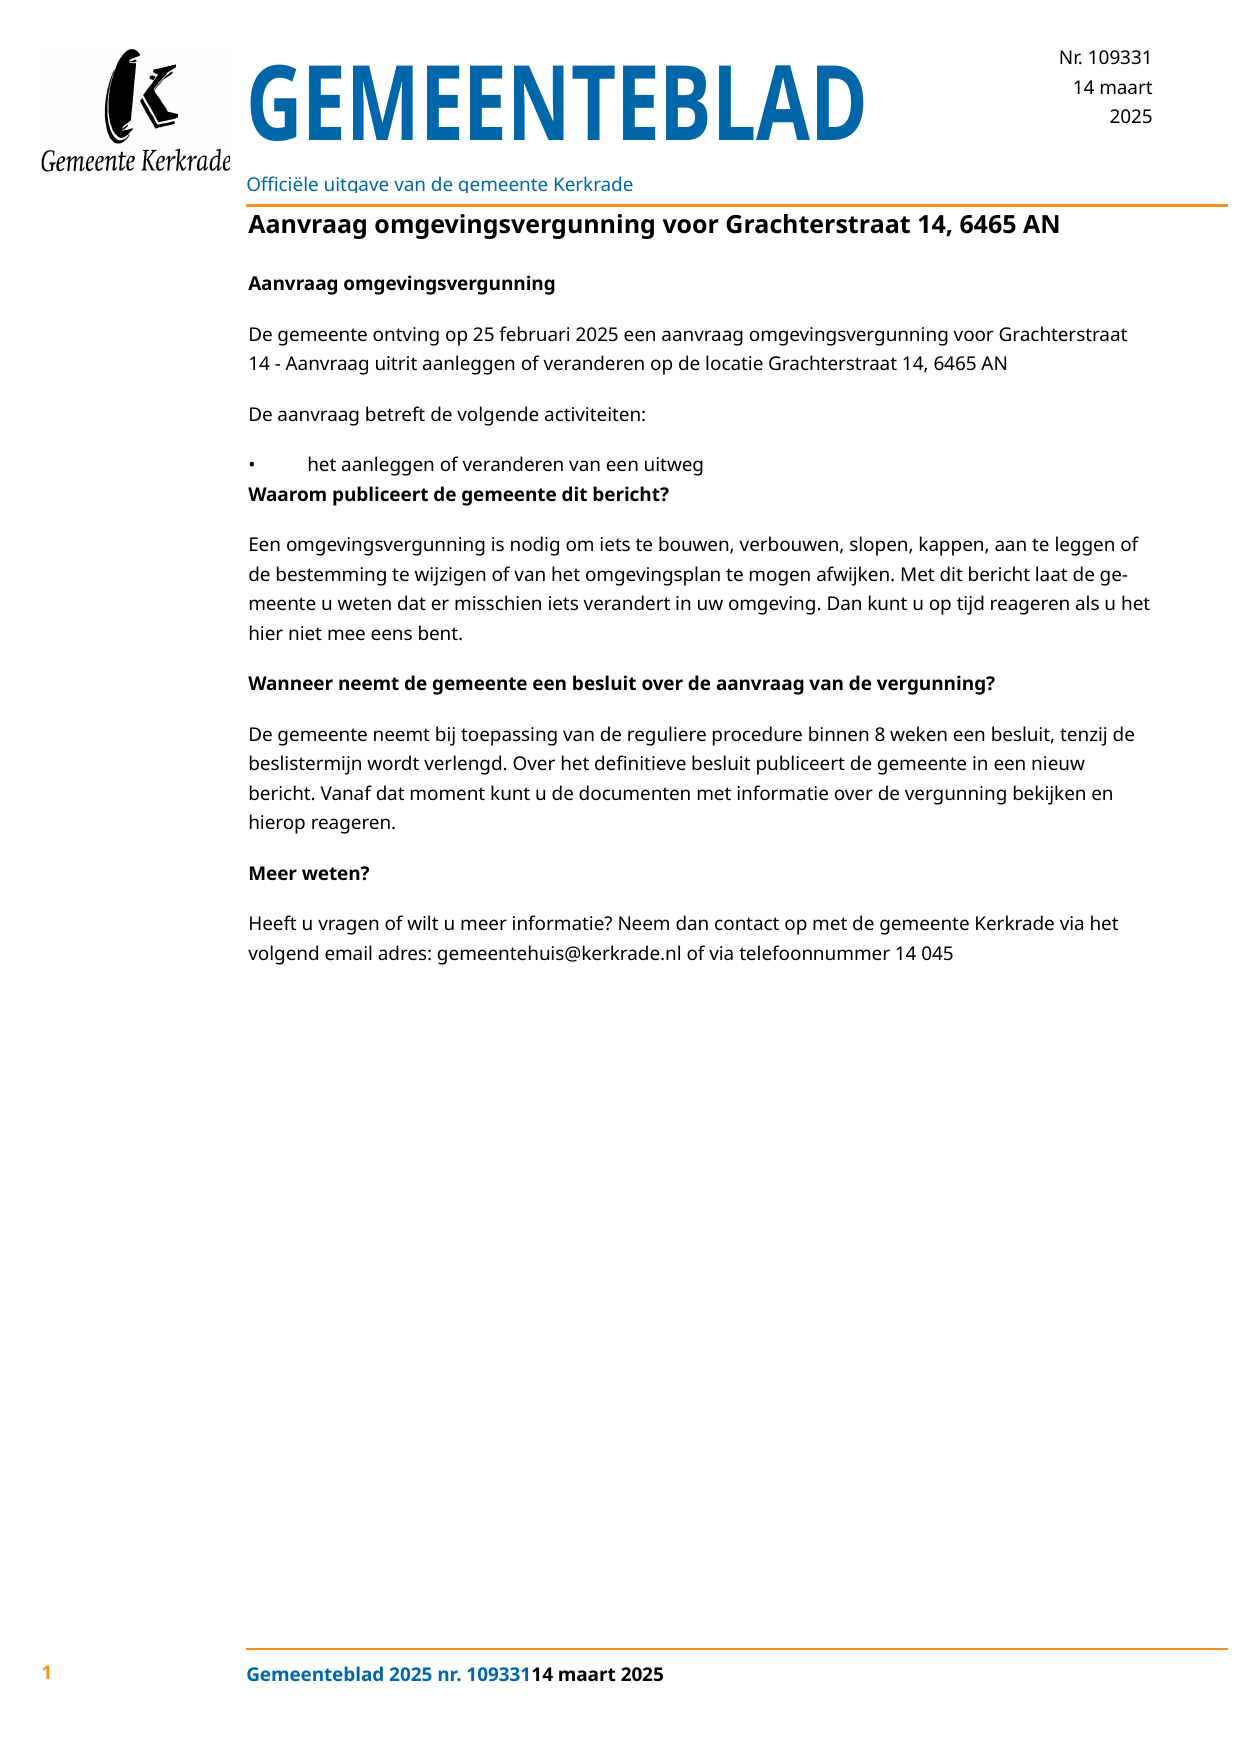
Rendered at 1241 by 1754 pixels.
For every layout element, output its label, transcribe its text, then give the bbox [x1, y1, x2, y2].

text Meer weten? [248, 860, 1152, 886]
text Aanvraag omgevingsvergunning [248, 270, 1152, 296]
text Aanvraag omgevingsvergunning voor Grachterstraat 14, 6465 AN [248, 207, 1152, 241]
text Wanneer neemt de gemeente een besluit over de aanvraag van de vergunning? [248, 670, 1152, 696]
text De gemeente neemt bij toepassing van de reguliere procedure binnen 8 weken een besluit, tenzij de beslistermijn wordt verlengd. Over het definitieve besluit publiceert de gemeente in een nieuw bericht. Vanaf dat moment kunt u de documenten met informatie over de vergunning bekijken en hierop reageren. [248, 721, 1152, 835]
text De gemeente ontving op 25 februari 2025 een aanvraag omgevingsvergunning voor Grachterstraat 14 - Aanvraag uitrit aanleggen of veranderen op de locatie Grachterstraat 14, 6465 AN [248, 321, 1152, 376]
text Heeft u vragen of wilt u meer informatie? Neem dan contact op met de gemeente Kerkrade via het volgend email adres: gemeentehuis@kerkrade.nl of via telefoonnummer 14 045 [248, 910, 1152, 966]
text De aanvraag betreft de volgende activiteiten: [248, 401, 1152, 426]
list het aanleggen of veranderen van een uitweg [248, 451, 1152, 477]
picture [41, 47, 231, 172]
text Een omgevingsvergunning is nodig om iets te bouwen, verbouwen, slopen, kappen, aan te leggen of de bestemming te wijzigen of van het omgevingsplan te mogen afwijken. Met dit bericht laat de ge- meente u weten dat er misschien iets verandert in uw omgeving. Dan kunt u op tijd reageren als u het hier niet mee eens bent. [248, 531, 1152, 646]
text Waarom publiceert de gemeente dit bericht? [248, 481, 1152, 506]
